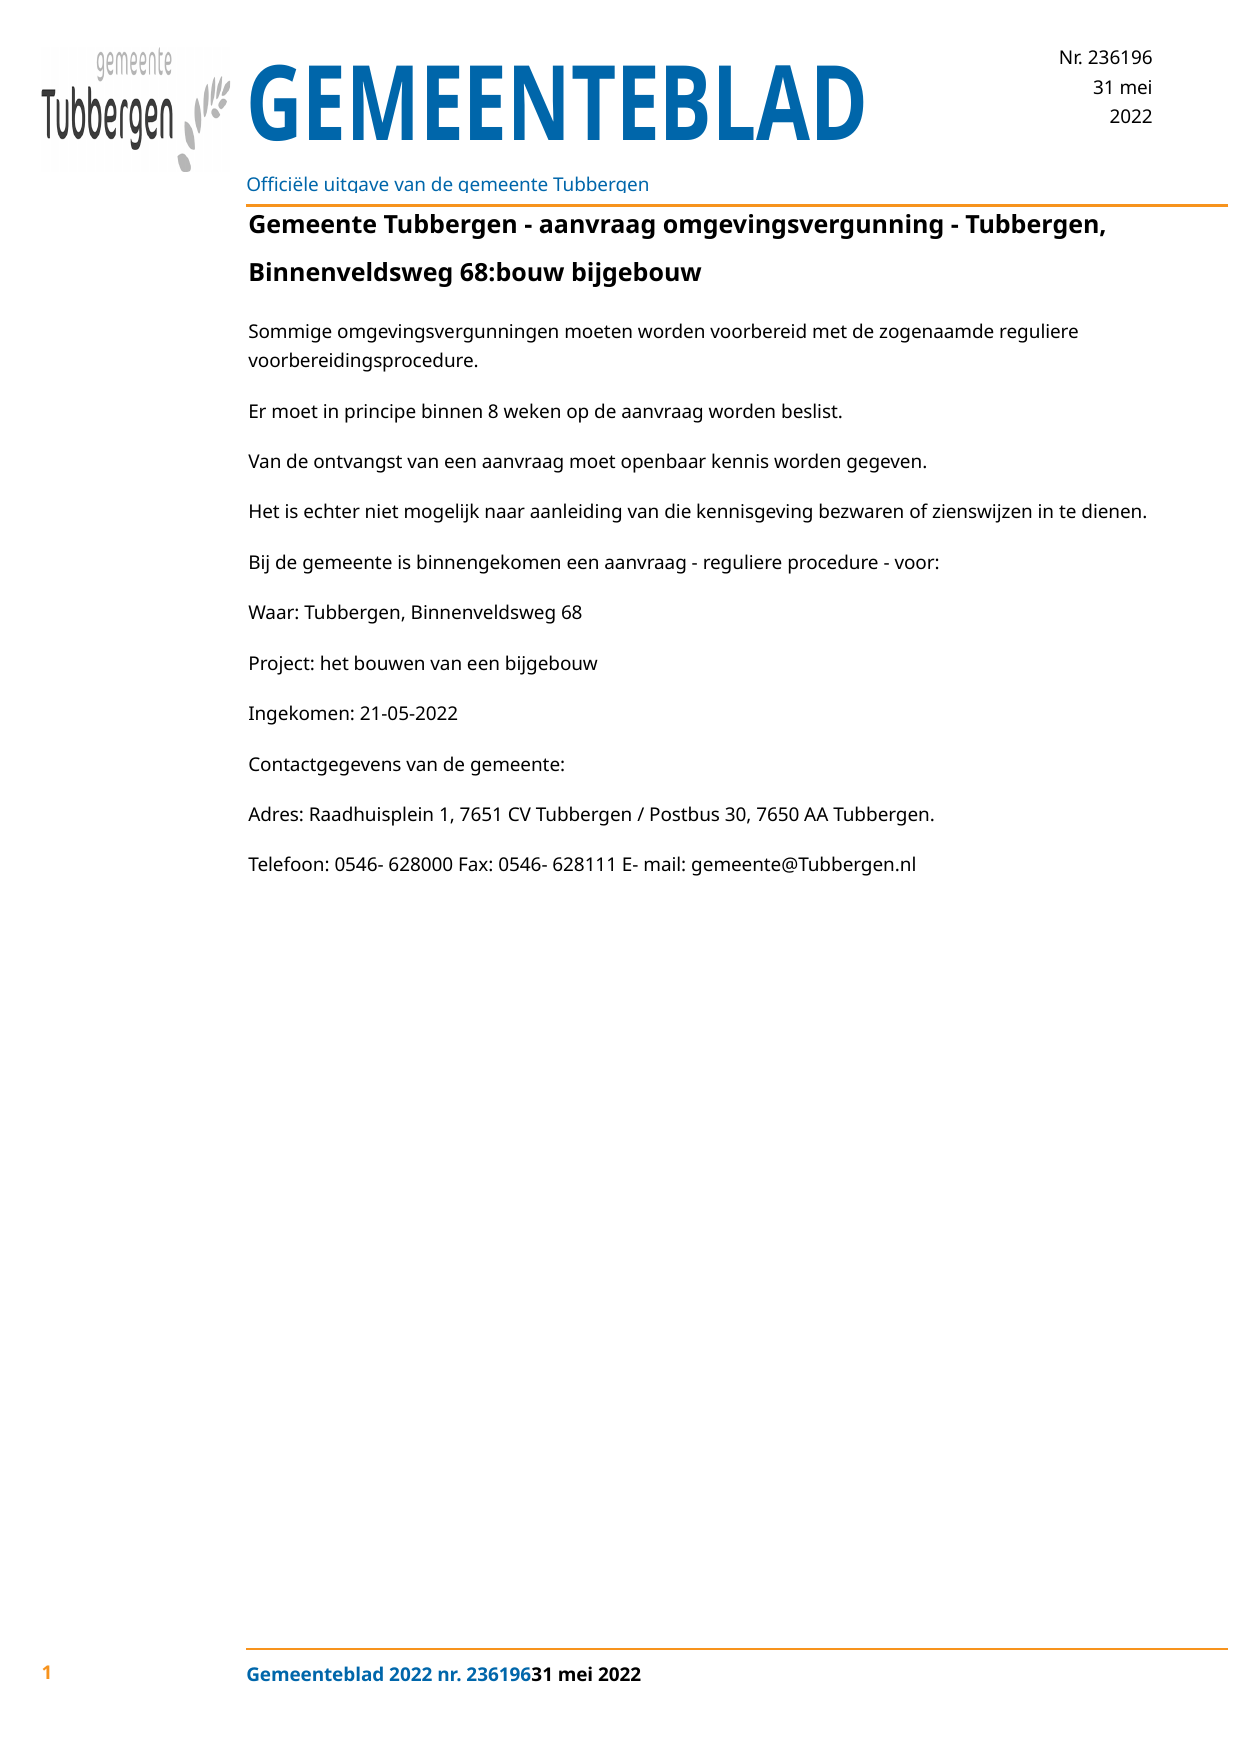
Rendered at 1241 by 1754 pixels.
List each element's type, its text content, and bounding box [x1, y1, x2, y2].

text Bij de gemeente is binnengekomen een aanvraag - reguliere procedure - voor: [248, 549, 1152, 575]
text Sommige omgevingsvergunningen moeten worden voorbereid met de zogenaamde reguliere voorbereidingsprocedure. [248, 318, 1152, 373]
text Ingekomen: 21-05-2022 [248, 700, 1152, 726]
text Van de ontvangst van een aanvraag moet openbaar kennis worden gegeven. [248, 448, 1152, 474]
text Telefoon: 0546- 628000 Fax: 0546- 628111 E- mail: gemeente@Tubbergen.nl [248, 852, 1152, 877]
text Gemeente Tubbergen - aanvraag omgevingsvergunning - Tubbergen, Binnenveldsweg 68:bouw bijgebouw [248, 207, 1152, 288]
picture [41, 47, 231, 172]
text Er moet in principe binnen 8 weken op de aanvraag worden beslist. [248, 398, 1152, 424]
text Het is echter niet mogelijk naar aanleiding van die kennisgeving bezwaren of zienswijzen in te dienen. [248, 499, 1152, 524]
text Waar: Tubbergen, Binnenveldsweg 68 [248, 599, 1152, 625]
text Adres: Raadhuisplein 1, 7651 CV Tubbergen / Postbus 30, 7650 AA Tubbergen. [248, 801, 1152, 827]
text Project: het bouwen van een bijgebouw [248, 650, 1152, 676]
text Contactgegevens van de gemeente: [248, 751, 1152, 777]
